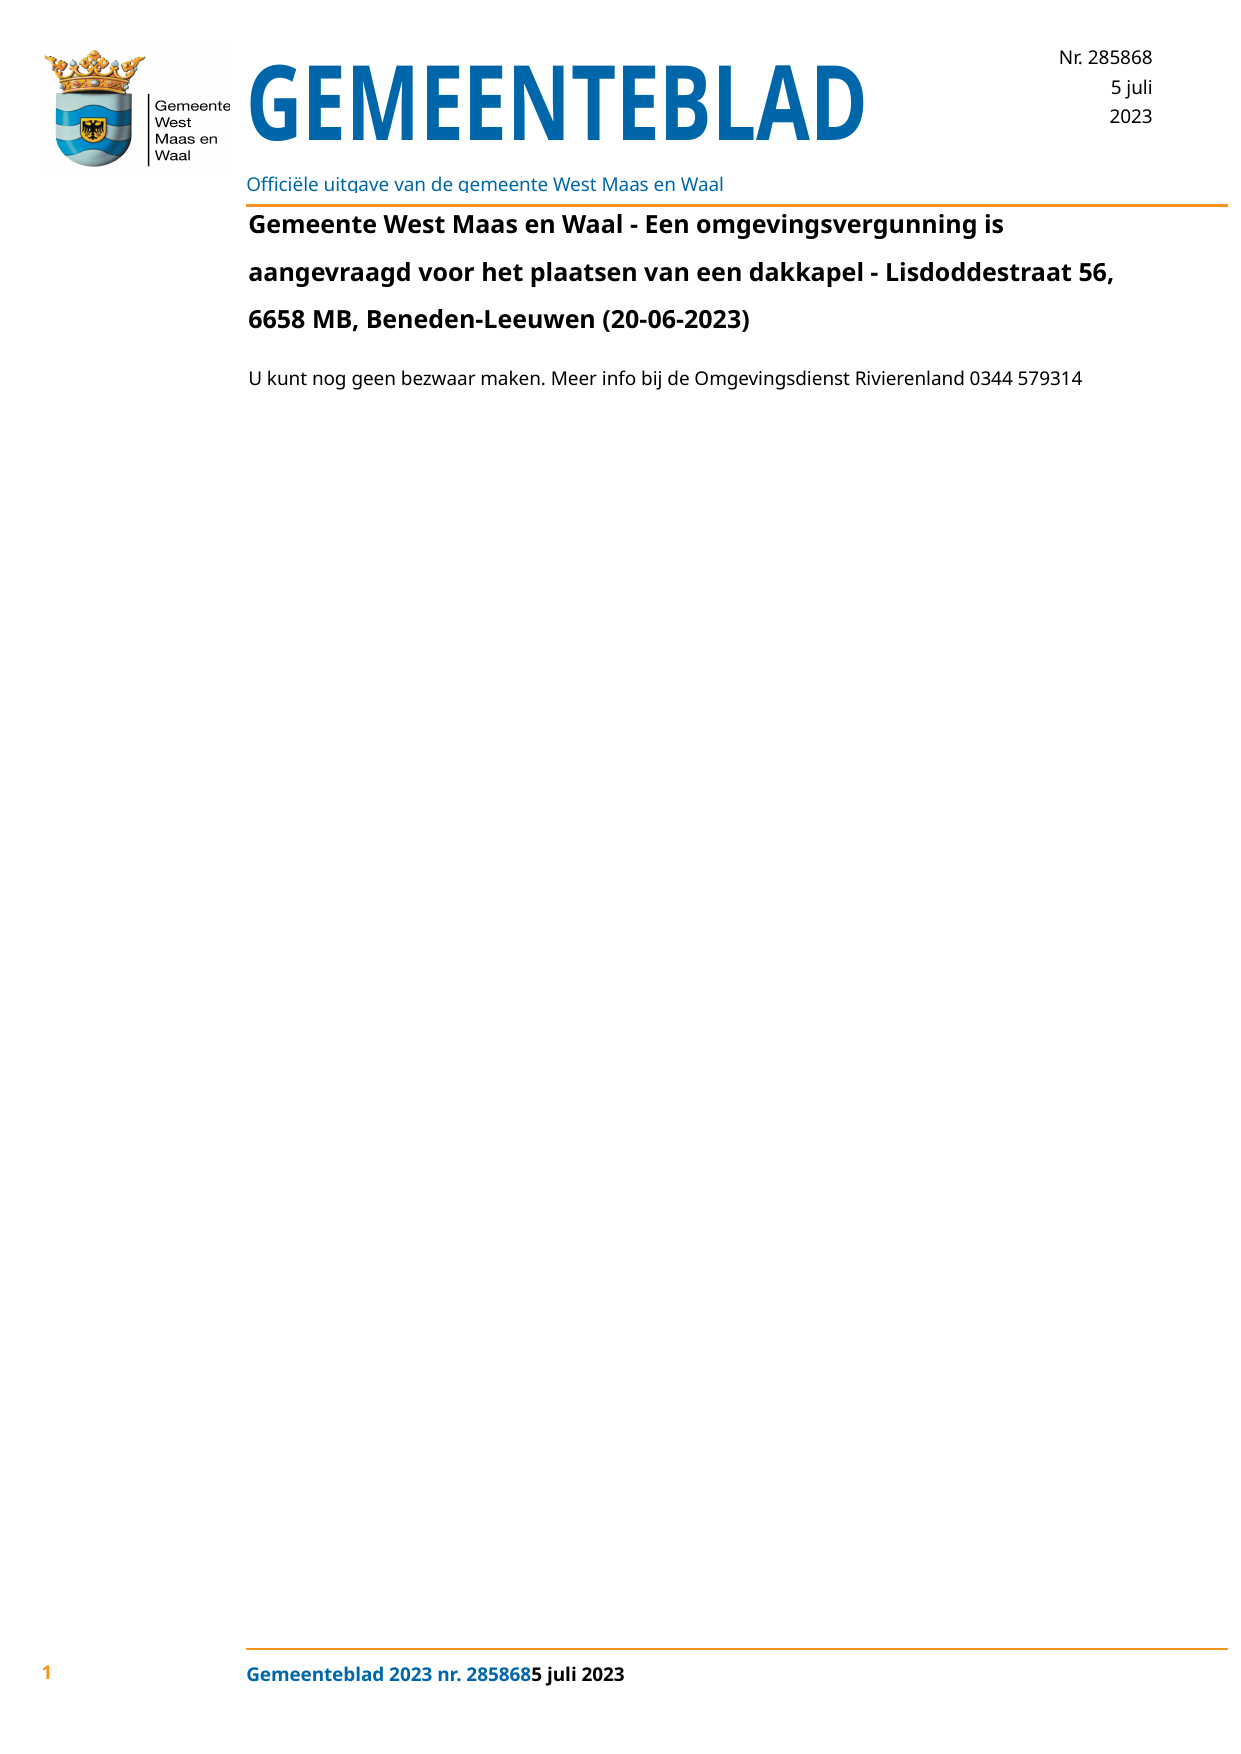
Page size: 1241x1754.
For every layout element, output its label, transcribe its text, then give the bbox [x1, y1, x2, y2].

text U kunt nog geen bezwaar maken. Meer info bij de Omgevingsdienst Rivierenland 0344 579314 [248, 366, 1152, 391]
text Gemeente West Maas en Waal - Een omgevingsvergunning is aangevraagd voor het plaatsen van een dakkapel - Lisdoddestraat 56, 6658 MB, Beneden-Leeuwen (20-06-2023) [248, 207, 1152, 336]
picture [41, 47, 231, 172]
